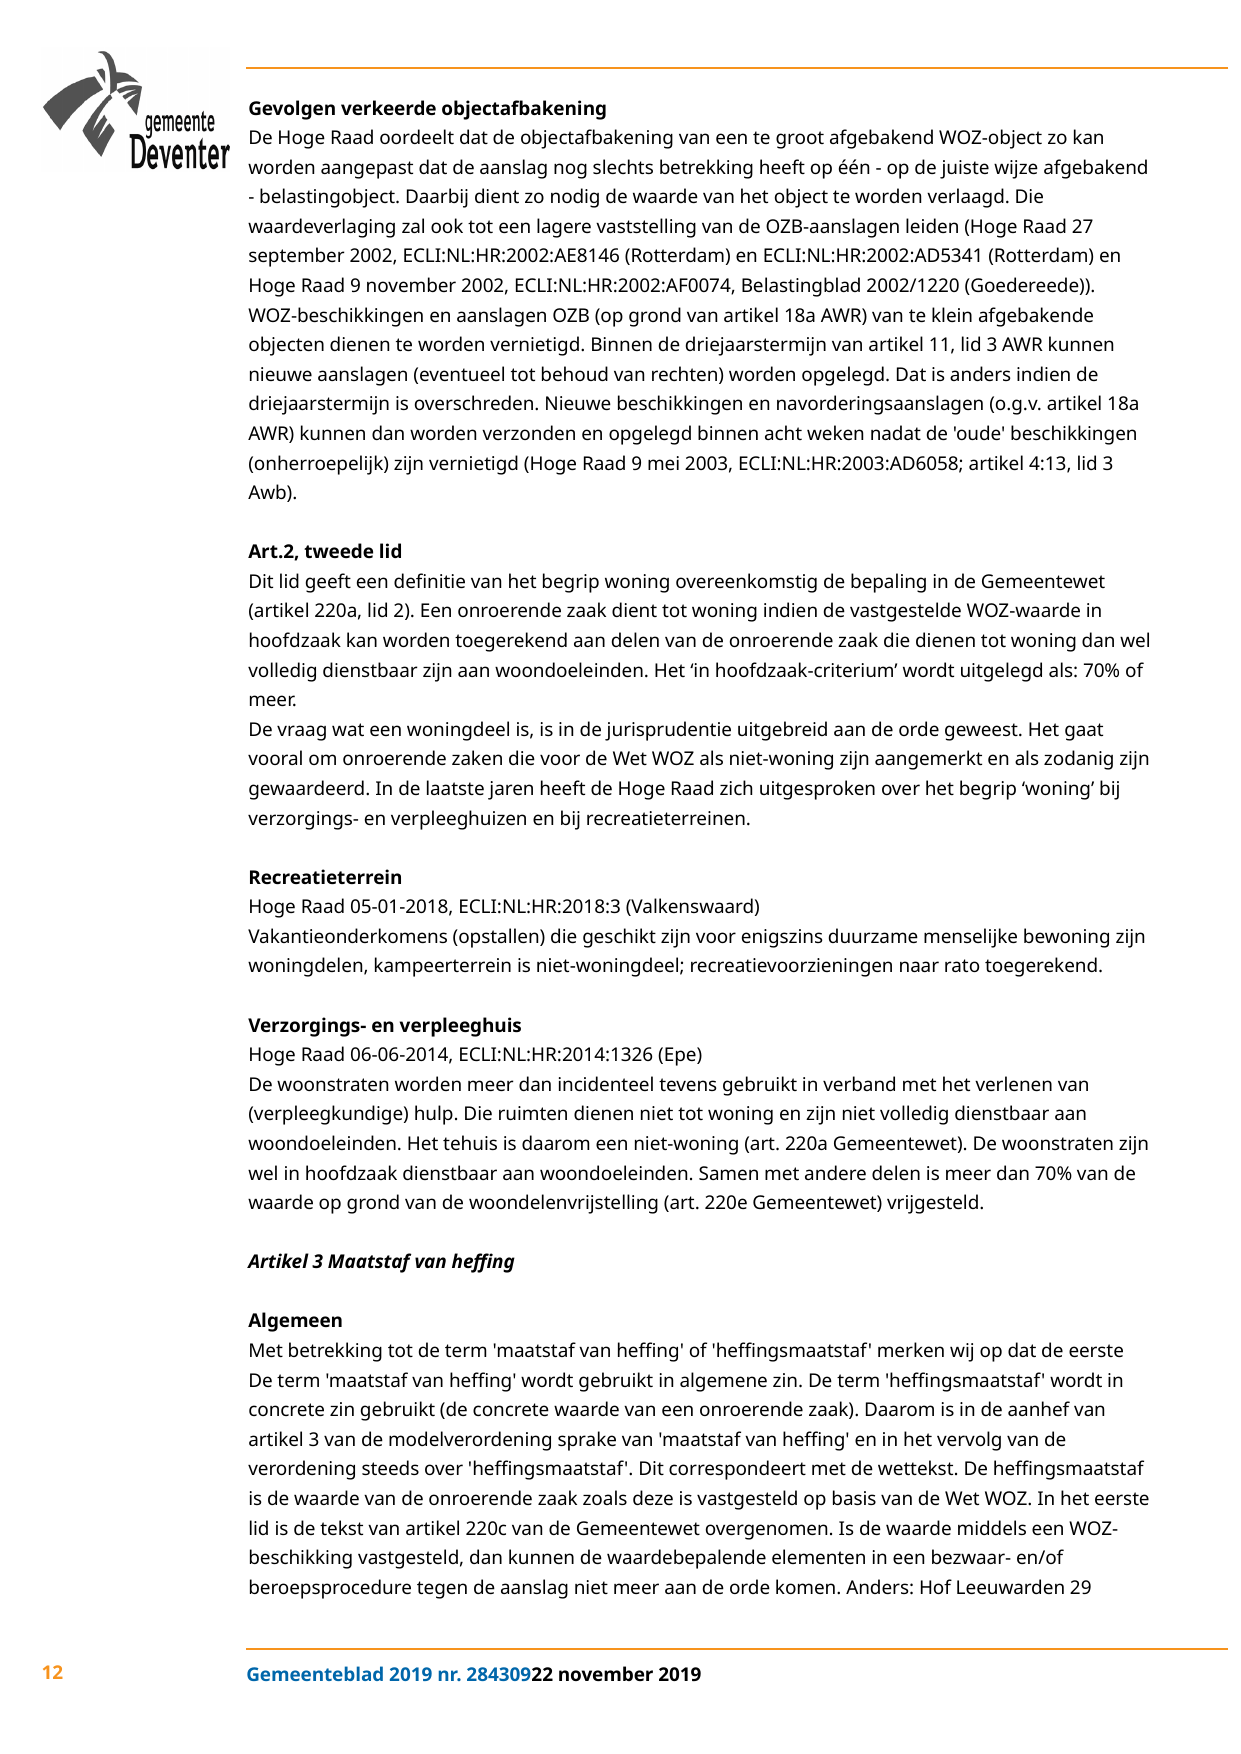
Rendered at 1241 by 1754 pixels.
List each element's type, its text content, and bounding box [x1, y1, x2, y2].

text Hoge Raad 05-01-2018, ECLI:NL:HR:2018:3 (Valkenswaard) [248, 893, 1152, 919]
text De woonstraten worden meer dan incidenteel tevens gebruikt in verband met het verlenen van (verpleegkundige) hulp. Die ruimten dienen niet tot woning en zijn niet volledig dienstbaar aan woondoeleinden. Het tehuis is daarom een niet-woning (art. 220a Gemeentewet). De woonstraten zijn wel in hoofdzaak dienstbaar aan woondoeleinden. Samen met andere delen is meer dan 70% van de waarde op grond van de woondelenvrijstelling (art. 220e Gemeentewet) vrijgesteld. [248, 1071, 1152, 1215]
text WOZ-beschikkingen en aanslagen OZB (op grond van artikel 18a AWR) van te klein afgebakende objecten dienen te worden vernietigd. Binnen de driejaarstermijn van artikel 11, lid 3 AWR kunnen nieuwe aanslagen (eventueel tot behoud van rechten) worden opgelegd. Dat is anders indien de driejaarstermijn is overschreden. Nieuwe beschikkingen en navorderingsaanslagen (o.g.v. artikel 18a AWR) kunnen dan worden verzonden en opgelegd binnen acht weken nadat de 'oude' beschikkingen (onherroepelijk) zijn vernietigd (Hoge Raad 9 mei 2003, ECLI:NL:HR:2003:AD6058; artikel 4:13, lid 3 Awb). [248, 302, 1152, 505]
text Hoge Raad 06-06-2014, ECLI:NL:HR:2014:1326 (Epe) [248, 1041, 1152, 1067]
text De Hoge Raad oordeelt dat de objectafbakening van een te groot afgebakend WOZ-object zo kan worden aangepast dat de aanslag nog slechts betrekking heeft op één - op de juiste wijze afgebakend - belastingobject. Daarbij dient zo nodig de waarde van het object te worden verlaagd. Die waardeverlaging zal ook tot een lagere vaststelling van de OZB-aanslagen leiden (Hoge Raad 27 september 2002, ECLI:NL:HR:2002:AE8146 (Rotterdam) en ECLI:NL:HR:2002:AD5341 (Rotterdam) en Hoge Raad 9 november 2002, ECLI:NL:HR:2002:AF0074, Belastingblad 2002/1220 (Goedereede)). [248, 124, 1152, 298]
text Vakantieonderkomens (opstallen) die geschikt zijn voor enigszins duurzame menselijke bewoning zijn woningdelen, kampeerterrein is niet-woningdeel; recreatievoorzieningen naar rato toegerekend. [248, 923, 1152, 978]
text Gevolgen verkeerde objectafbakening [248, 95, 1152, 121]
text Recreatieterrein [248, 864, 1152, 890]
text Algemeen [248, 1308, 1152, 1333]
picture [41, 47, 231, 172]
text De vraag wat een woningdeel is, is in de jurisprudentie uitgebreid aan de orde geweest. Het gaat vooral om onroerende zaken die voor de Wet WOZ als niet-woning zijn aangemerkt en als zodanig zijn gewaardeerd. In de laatste jaren heeft de Hoge Raad zich uitgesproken over het begrip ‘woning’ bij verzorgings- en verpleeghuizen en bij recreatieterreinen. [248, 716, 1152, 831]
text Dit lid geeft een definitie van het begrip woning overeenkomstig de bepaling in de Gemeentewet (artikel 220a, lid 2). Een onroerende zaak dient tot woning indien de vastgestelde WOZ-waarde in hoofdzaak kan worden toegerekend aan delen van de onroerende zaak die dienen tot woning dan wel volledig dienstbaar zijn aan woondoeleinden. Het ‘in hoofdzaak-criterium’ wordt uitgelegd als: 70% of meer. [248, 568, 1152, 712]
text Artikel 3 Maatstaf van heffing [248, 1248, 1152, 1274]
text Art.2, tweede lid [248, 538, 1152, 564]
text Verzorgings- en verpleeghuis [248, 1012, 1152, 1038]
text Met betrekking tot de term 'maatstaf van heffing' of 'heffingsmaatstaf' merken wij op dat de eerste De term 'maatstaf van heffing' wordt gebruikt in algemene zin. De term 'heffingsmaatstaf' wordt in concrete zin gebruikt (de concrete waarde van een onroerende zaak). Daarom is in de aanhef van artikel 3 van de modelverordening sprake van 'maatstaf van heffing' en in het vervolg van de verordening steeds over 'heffingsmaatstaf'. Dit correspondeert met de wettekst. De heffingsmaatstaf is de waarde van de onroerende zaak zoals deze is vastgesteld op basis van de Wet WOZ. In het eerste lid is de tekst van artikel 220c van de Gemeentewet overgenomen. Is de waarde middels een WOZ-beschikking vastgesteld, dan kunnen de waardebepalende elementen in een bezwaar- en/of beroepsprocedure tegen de aanslag niet meer aan de orde komen. Anders: Hof Leeuwarden 29 [248, 1337, 1152, 1600]
